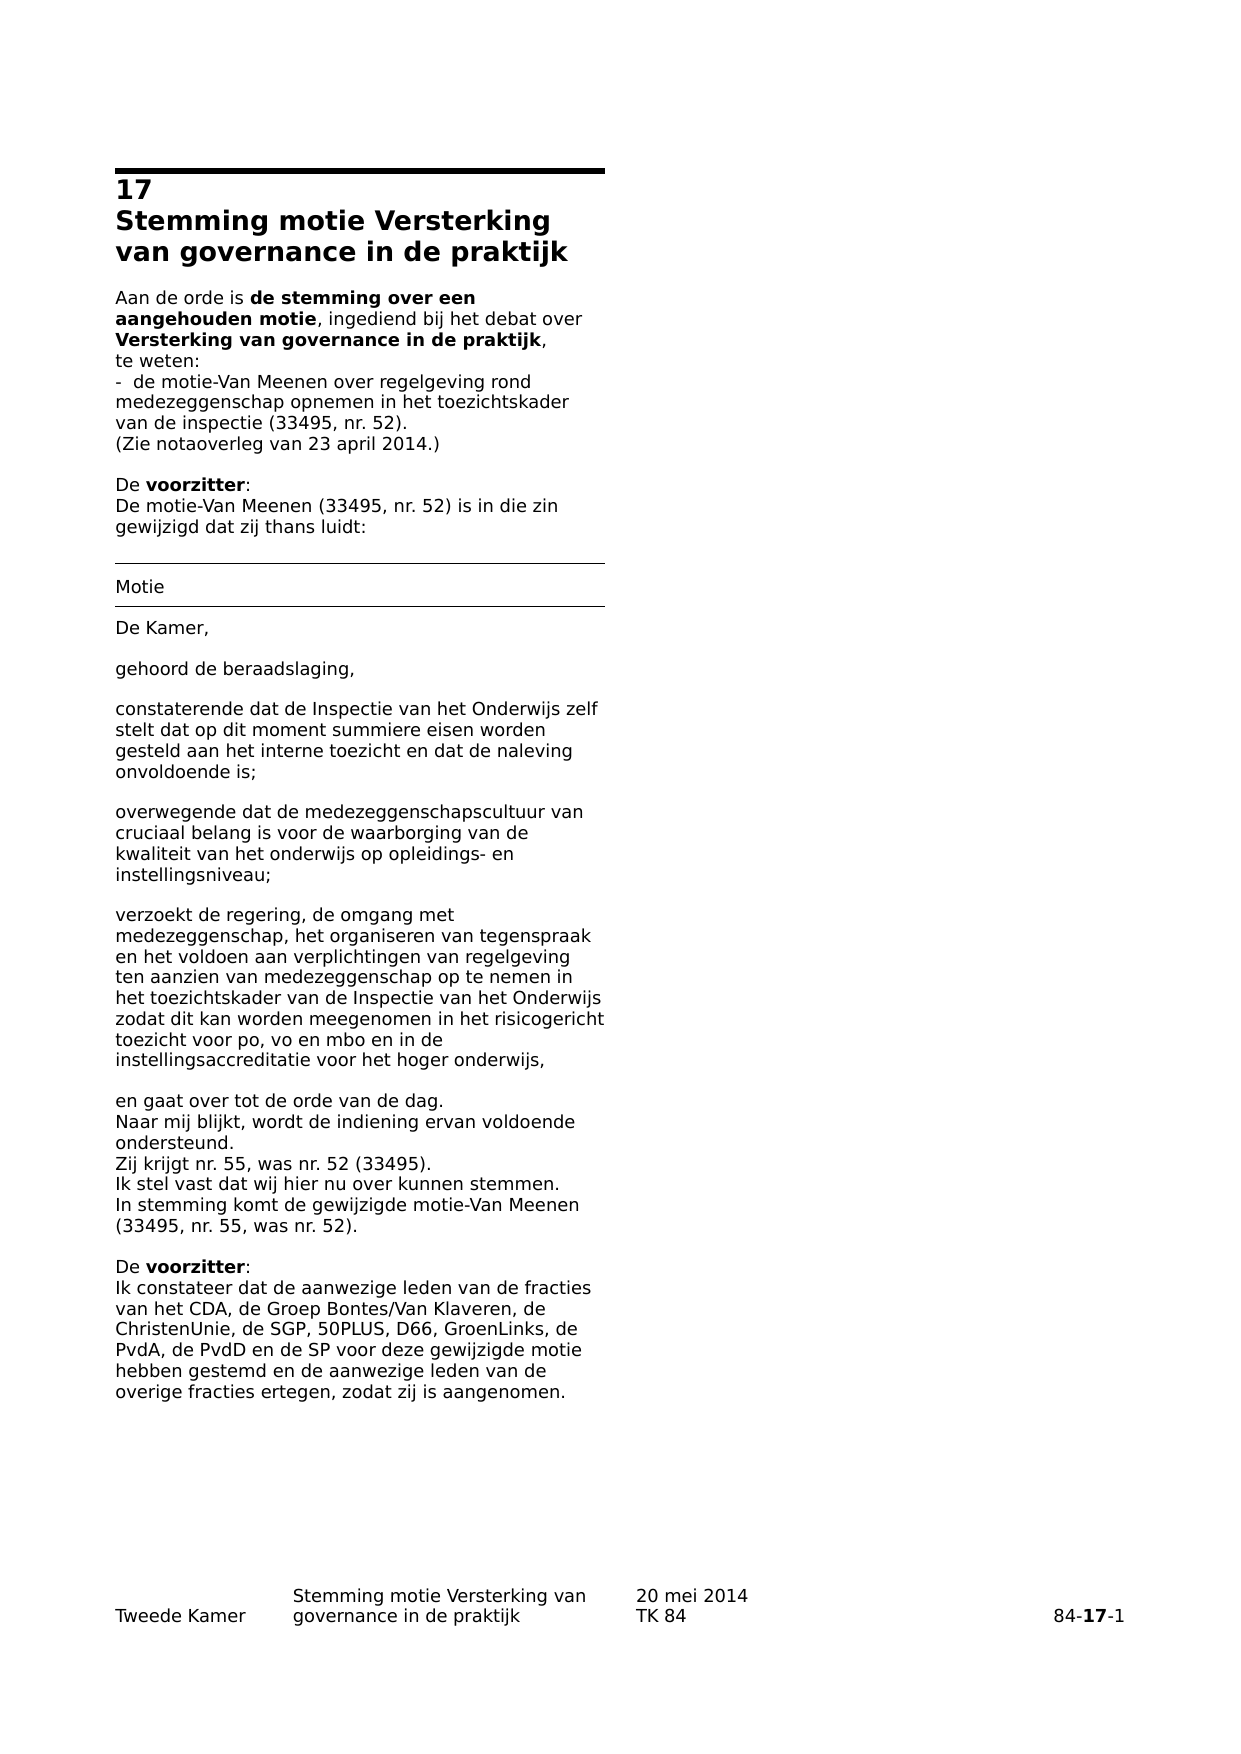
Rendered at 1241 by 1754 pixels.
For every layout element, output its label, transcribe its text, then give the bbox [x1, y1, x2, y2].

text De Kamer, [115, 618, 605, 638]
title 17 Stemming motie Versterking van governance in de praktijk [115, 174, 605, 268]
text Naar mij blijkt, wordt de indiening ervan voldoende ondersteund. [115, 1112, 605, 1153]
text In stemming komt de gewijzigde motie-Van Meenen (33495, nr. 55, was nr. 52). [115, 1195, 605, 1237]
text Aan de orde is de stemming over een aangehouden motie, ingediend bij het debat over Versterking van governance in de praktijk, [115, 288, 605, 351]
text De voorzitter: [115, 475, 605, 496]
text overwegende dat de medezeggenschapscultuur van cruciaal belang is voor de waarborging van de kwaliteit van het onderwijs op opleidings- en instellingsniveau; [115, 802, 605, 885]
text (Zie notaoverleg van 23 april 2014.) [115, 434, 605, 455]
text constaterende dat de Inspectie van het Onderwijs zelf stelt dat op dit moment summiere eisen worden gesteld aan het interne toezicht en dat de naleving onvoldoende is; [115, 699, 605, 782]
list de motie-Van Meenen over regelgeving rond medezeggenschap opnemen in het toezichtskader van de inspectie (33495, nr. 52). [115, 371, 605, 434]
text Ik constateer dat de aanwezige leden van de fracties van het CDA, de Groep Bontes/Van Klaveren, de ChristenUnie, de SGP, 50PLUS, D66, GroenLinks, de PvdA, de PvdD en de SP voor deze gewijzigde motie hebben gestemd en de aanwezige leden van de overige fracties ertegen, zodat zij is aangenomen. [115, 1277, 605, 1402]
text en gaat over tot de orde van de dag. [115, 1091, 605, 1112]
text De voorzitter: [115, 1257, 605, 1277]
text Motie [115, 577, 605, 598]
text verzoekt de regering, de omgang met medezeggenschap, het organiseren van tegenspraak en het voldoen aan verplichtingen van regelgeving ten aanzien van medezeggenschap op te nemen in het toezichtskader van de Inspectie van het Onderwijs zodat dit kan worden meegenomen in het risicogericht toezicht voor po, vo en mbo en in de instellingsaccreditatie voor het hoger onderwijs, [115, 905, 605, 1071]
text te weten: [115, 351, 605, 371]
text Ik stel vast dat wij hier nu over kunnen stemmen. [115, 1174, 605, 1195]
text De motie-Van Meenen (33495, nr. 52) is in die zin gewijzigd dat zij thans luidt: [115, 496, 605, 537]
text Zij krijgt nr. 55, was nr. 52 (33495). [115, 1153, 605, 1174]
text gehoord de beraadslaging, [115, 658, 605, 679]
